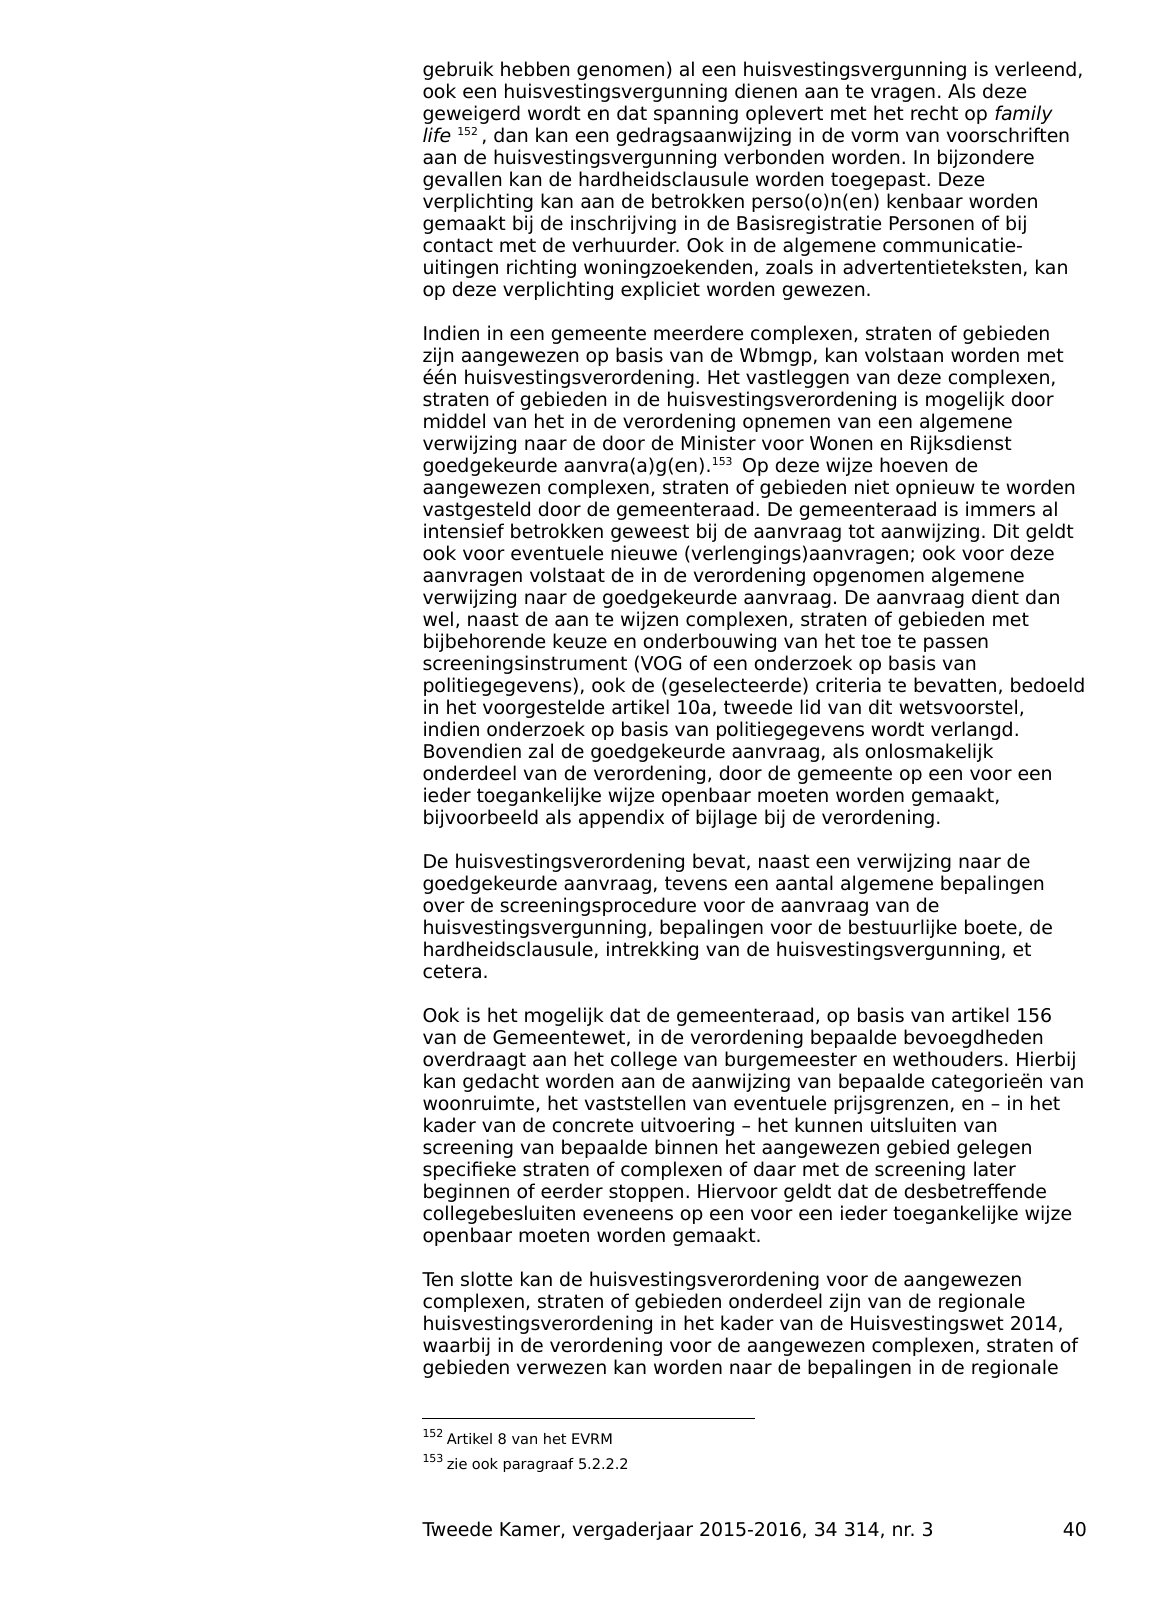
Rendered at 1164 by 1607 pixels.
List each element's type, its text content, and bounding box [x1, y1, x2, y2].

text De huisvestingsverordening bevat, naast een verwijzing naar de goedgekeurde aanvraag, tevens een aantal algemene bepalingen over de screeningsprocedure voor de aanvraag van de huisvestingsvergunning, bepalingen voor de bestuurlijke boete, de hardheidsclausule, intrekking van de huisvestingsvergunning, et cetera. [422, 851, 1087, 983]
text Ook is het mogelijk dat de gemeenteraad, op basis van artikel 156 van de Gemeentewet, in de verordening bepaalde bevoegdheden overdraagt aan het college van burgemeester en wethouders. Hierbij kan gedacht worden aan de aanwijzing van bepaalde categorieën van woonruimte, het vaststellen van eventuele prijsgrenzen, en – in het kader van de concrete uitvoering – het kunnen uitsluiten van screening van bepaalde binnen het aangewezen gebied gelegen specifieke straten of complexen of daar met de screening later beginnen of eerder stoppen. Hiervoor geldt dat de desbetreffende collegebesluiten eveneens op een voor een ieder toegankelijke wijze openbaar moeten worden gemaakt. [422, 1005, 1087, 1247]
text gebruik hebben genomen) al een huisvestingsvergunning is verleend, ook een huisvestingsvergunning dienen aan te vragen. Als deze geweigerd wordt en dat spanning oplevert met het recht op family life , dan kan een gedragsaanwijzing in de vorm van voorschriften aan de huisvestingsvergunning verbonden worden. In bijzondere gevallen kan de hardheidsclausule worden toegepast. Deze verplichting kan aan de betrokken perso(o)n(en) kenbaar worden gemaakt bij de inschrijving in de Basisregistratie Personen of bij contact met de verhuurder. Ook in de algemene communicatie-uitingen richting woningzoekenden, zoals in advertentieteksten, kan op deze verplichting expliciet worden gewezen. [422, 59, 1087, 301]
text zie ook paragraaf 5.2.2.2 [422, 1452, 1087, 1474]
text Indien in een gemeente meerdere complexen, straten of gebieden zijn aangewezen op basis van de Wbmgp, kan volstaan worden met één huisvestingsverordening. Het vastleggen van deze complexen, straten of gebieden in de huisvestingsverordening is mogelijk door middel van het in de verordening opnemen van een algemene verwijzing naar de door de Minister voor Wonen en Rijksdienst goedgekeurde aanvra(a)g(en). Op deze wijze hoeven de aangewezen complexen, straten of gebieden niet opnieuw te worden vastgesteld door de gemeenteraad. De gemeenteraad is immers al intensief betrokken geweest bij de aanvraag tot aanwijzing. Dit geldt ook voor eventuele nieuwe (verlengings)aanvragen; ook voor deze aanvragen volstaat de in de verordening opgenomen algemene verwijzing naar de goedgekeurde aanvraag. De aanvraag dient dan wel, naast de aan te wijzen complexen, straten of gebieden met bijbehorende keuze en onderbouwing van het toe te passen screeningsinstrument (VOG of een onderzoek op basis van politiegegevens), ook de (geselecteerde) criteria te bevatten, bedoeld in het voorgestelde artikel 10a, tweede lid van dit wetsvoorstel, indien onderzoek op basis van politiegegevens wordt verlangd. Bovendien zal de goedgekeurde aanvraag, als onlosmakelijk onderdeel van de verordening, door de gemeente op een voor een ieder toegankelijke wijze openbaar moeten worden gemaakt, bijvoorbeeld als appendix of bijlage bij de verordening. [422, 323, 1087, 828]
text Ten slotte kan de huisvestingsverordening voor de aangewezen complexen, straten of gebieden onderdeel zijn van de regionale huisvestingsverordening in het kader van de Huisvestingswet 2014, waarbij in de verordening voor de aangewezen complexen, straten of gebieden verwezen kan worden naar de bepalingen in de regionale [422, 1269, 1087, 1379]
text Artikel 8 van het EVRM [422, 1427, 1087, 1449]
